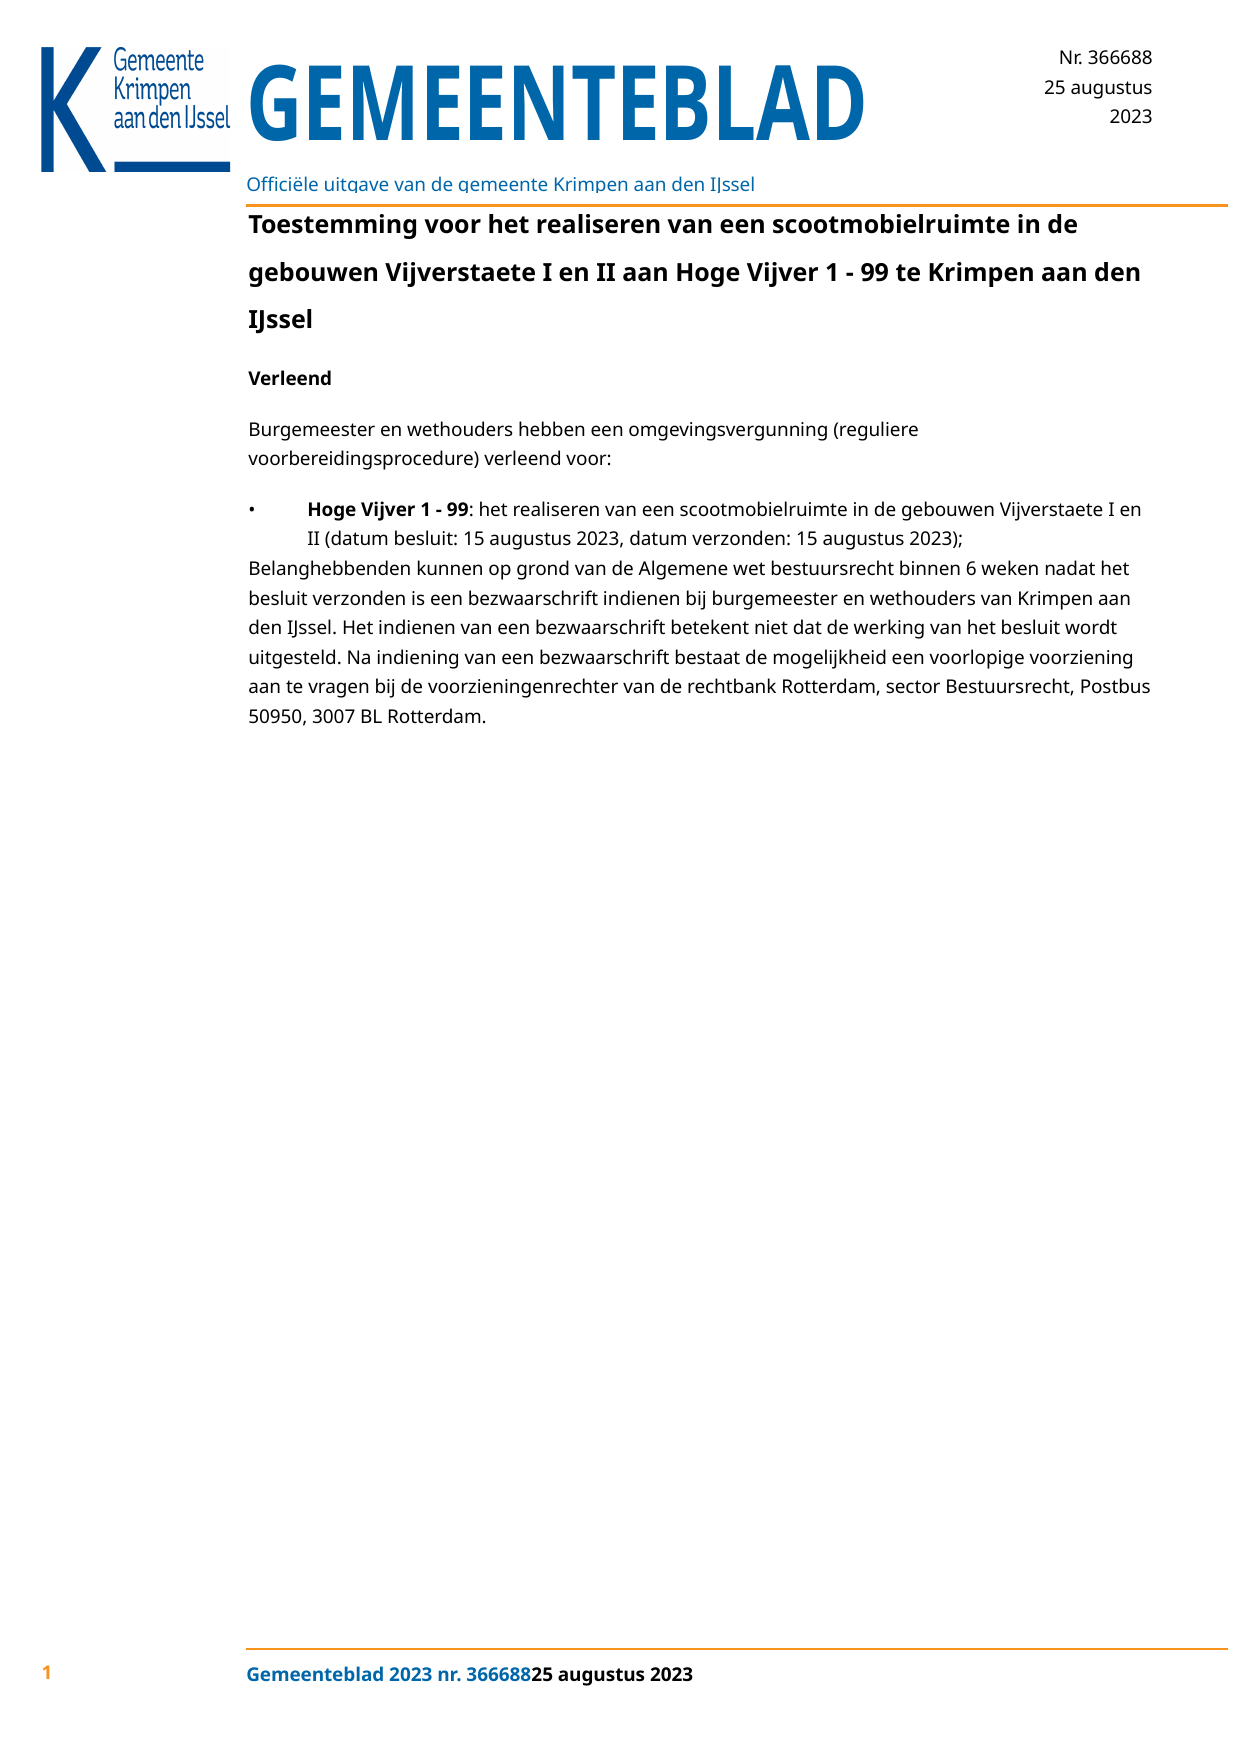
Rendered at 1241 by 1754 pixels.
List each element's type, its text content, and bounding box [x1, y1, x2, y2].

text Belanghebbenden kunnen op grond van de Algemene wet bestuursrecht binnen 6 weken nadat het besluit verzonden is een bezwaarschrift indienen bij burgemeester en wethouders van Krimpen aan den IJssel. Het indienen van een bezwaarschrift betekent niet dat de werking van het besluit wordt uitgesteld. Na indiening van een bezwaarschrift bestaat de mogelijkheid een voorlopige voorziening aan te vragen bij de voorzieningenrechter van de rechtbank Rotterdam, sector Bestuursrecht, Postbus 50950, 3007 BL Rotterdam. [248, 555, 1152, 729]
list Hoge Vijver 1 - 99: het realiseren van een scootmobielruimte in de gebouwen Vijverstaete I en II (datum besluit: 15 augustus 2023, datum verzonden: 15 augustus 2023); [248, 496, 1152, 551]
text Verleend [248, 366, 1152, 391]
picture [41, 47, 231, 172]
text Burgemeester en wethouders hebben een omgevingsvergunning (reguliere voorbereidingsprocedure) verleend voor: [248, 416, 1152, 471]
text Toestemming voor het realiseren van een scootmobielruimte in de gebouwen Vijverstaete I en II aan Hoge Vijver 1 - 99 te Krimpen aan den IJssel [248, 207, 1152, 336]
